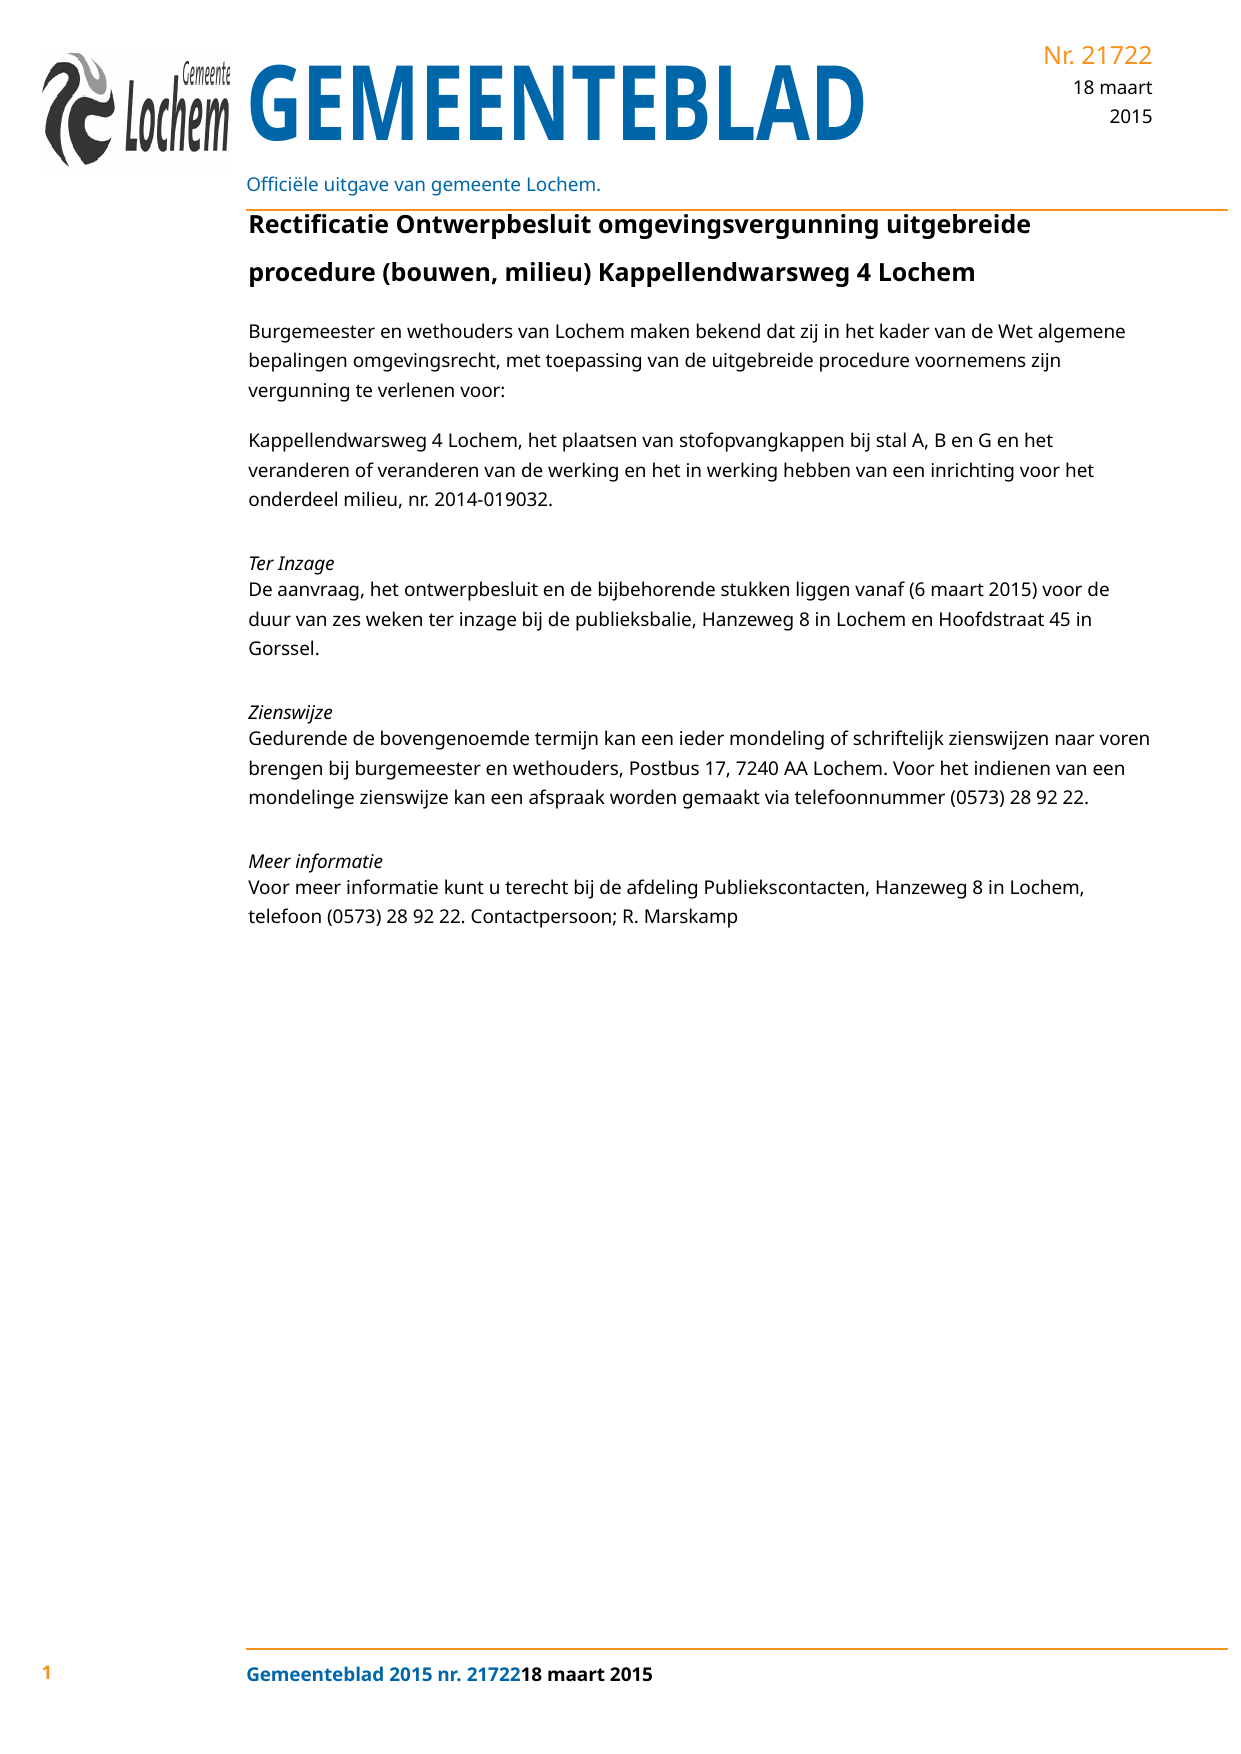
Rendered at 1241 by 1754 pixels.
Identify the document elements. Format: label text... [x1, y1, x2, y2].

text Meer informatie [248, 848, 1152, 874]
text De aanvraag, het ontwerpbesluit en de bijbehorende stukken liggen vanaf (6 maart 2015) voor de duur van zes weken ter inzage bij de publieksbalie, Hanzeweg 8 in Lochem en Hoofdstraat 45 in Gorssel. [248, 576, 1152, 661]
text Kappellendwarsweg 4 Lochem, het plaatsen van stofopvangkappen bij stal A, B en G en het veranderen of veranderen van de werking en het in werking hebben van een inrichting voor het onderdeel milieu, nr. 2014-019032. [248, 427, 1152, 512]
text Burgemeester en wethouders van Lochem maken bekend dat zij in het kader van de Wet algemene bepalingen omgevingsrecht, met toepassing van de uitgebreide procedure voornemens zijn vergunning te verlenen voor: [248, 318, 1152, 403]
text Gedurende de bovengenoemde termijn kan een ieder mondeling of schriftelijk zienswijzen naar voren brengen bij burgemeester en wethouders, Postbus 17, 7240 AA Lochem. Voor het indienen van een mondelinge zienswijze kan een afspraak worden gemaakt via telefoonnummer (0573) 28 92 22. [248, 725, 1152, 810]
picture [41, 47, 231, 172]
text Voor meer informatie kunt u terecht bij de afdeling Publiekscontacten, Hanzeweg 8 in Lochem, telefoon (0573) 28 92 22. Contactpersoon; R. Marskamp [248, 874, 1152, 929]
text Rectificatie Ontwerpbesluit omgevingsvergunning uitgebreide procedure (bouwen, milieu) Kappellendwarsweg 4 Lochem [248, 211, 1152, 288]
text Ter Inzage [248, 551, 1152, 576]
text Zienswijze [248, 699, 1152, 725]
